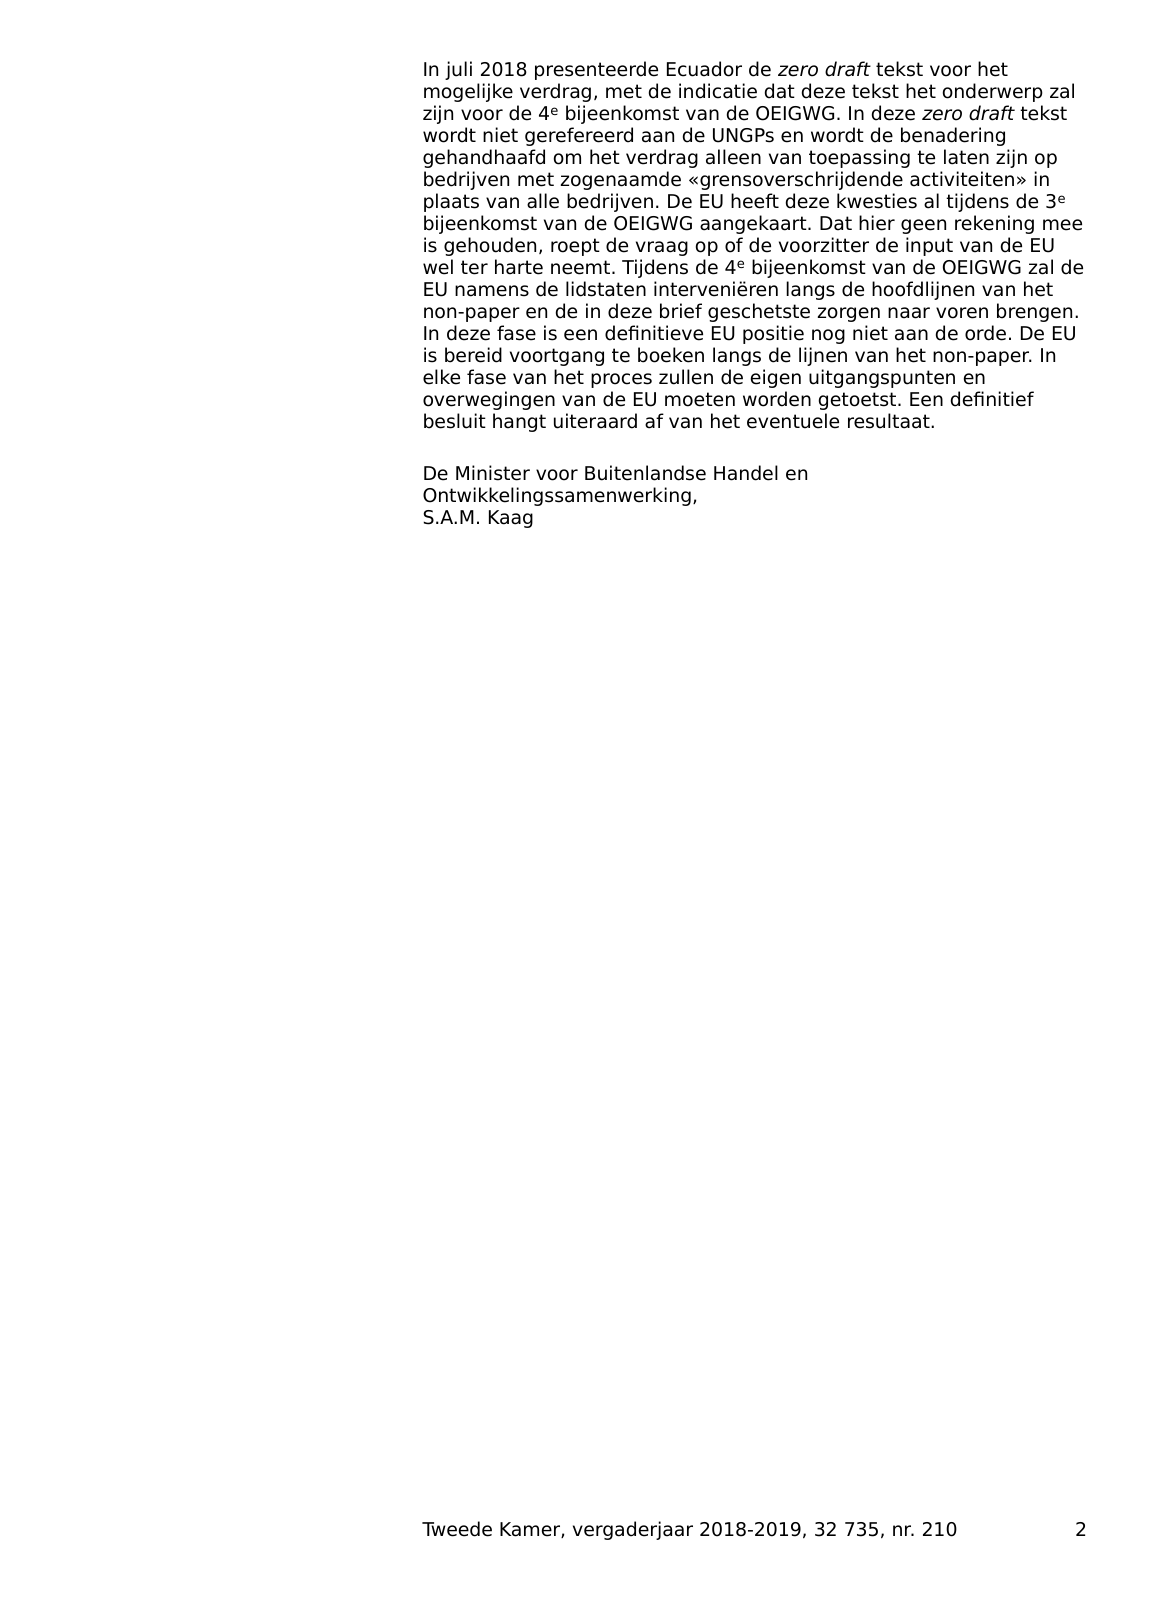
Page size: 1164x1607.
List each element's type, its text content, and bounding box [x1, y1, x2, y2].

text In juli 2018 presenteerde Ecuador de zero draft tekst voor het mogelijke verdrag, met de indicatie dat deze tekst het onderwerp zal zijn voor de 4e bijeenkomst van de OEIGWG. In deze zero draft tekst wordt niet gerefereerd aan de UNGPs en wordt de benadering gehandhaafd om het verdrag alleen van toepassing te laten zijn op bedrijven met zogenaamde «grensoverschrijdende activiteiten» in plaats van alle bedrijven. De EU heeft deze kwesties al tijdens de 3e bijeenkomst van de OEIGWG aangekaart. Dat hier geen rekening mee is gehouden, roept de vraag op of de voorzitter de input van de EU wel ter harte neemt. Tijdens de 4e bijeenkomst van de OEIGWG zal de EU namens de lidstaten interveniëren langs de hoofdlijnen van het non-paper en de in deze brief geschetste zorgen naar voren brengen. In deze fase is een definitieve EU positie nog niet aan de orde. De EU is bereid voortgang te boeken langs de lijnen van het non-paper. In elke fase van het proces zullen de eigen uitgangspunten en overwegingen van de EU moeten worden getoetst. Een definitief besluit hangt uiteraard af van het eventuele resultaat. [422, 59, 1087, 433]
text De Minister voor Buitenlandse Handel en Ontwikkelingssamenwerking, S.A.M. Kaag [422, 463, 1087, 529]
